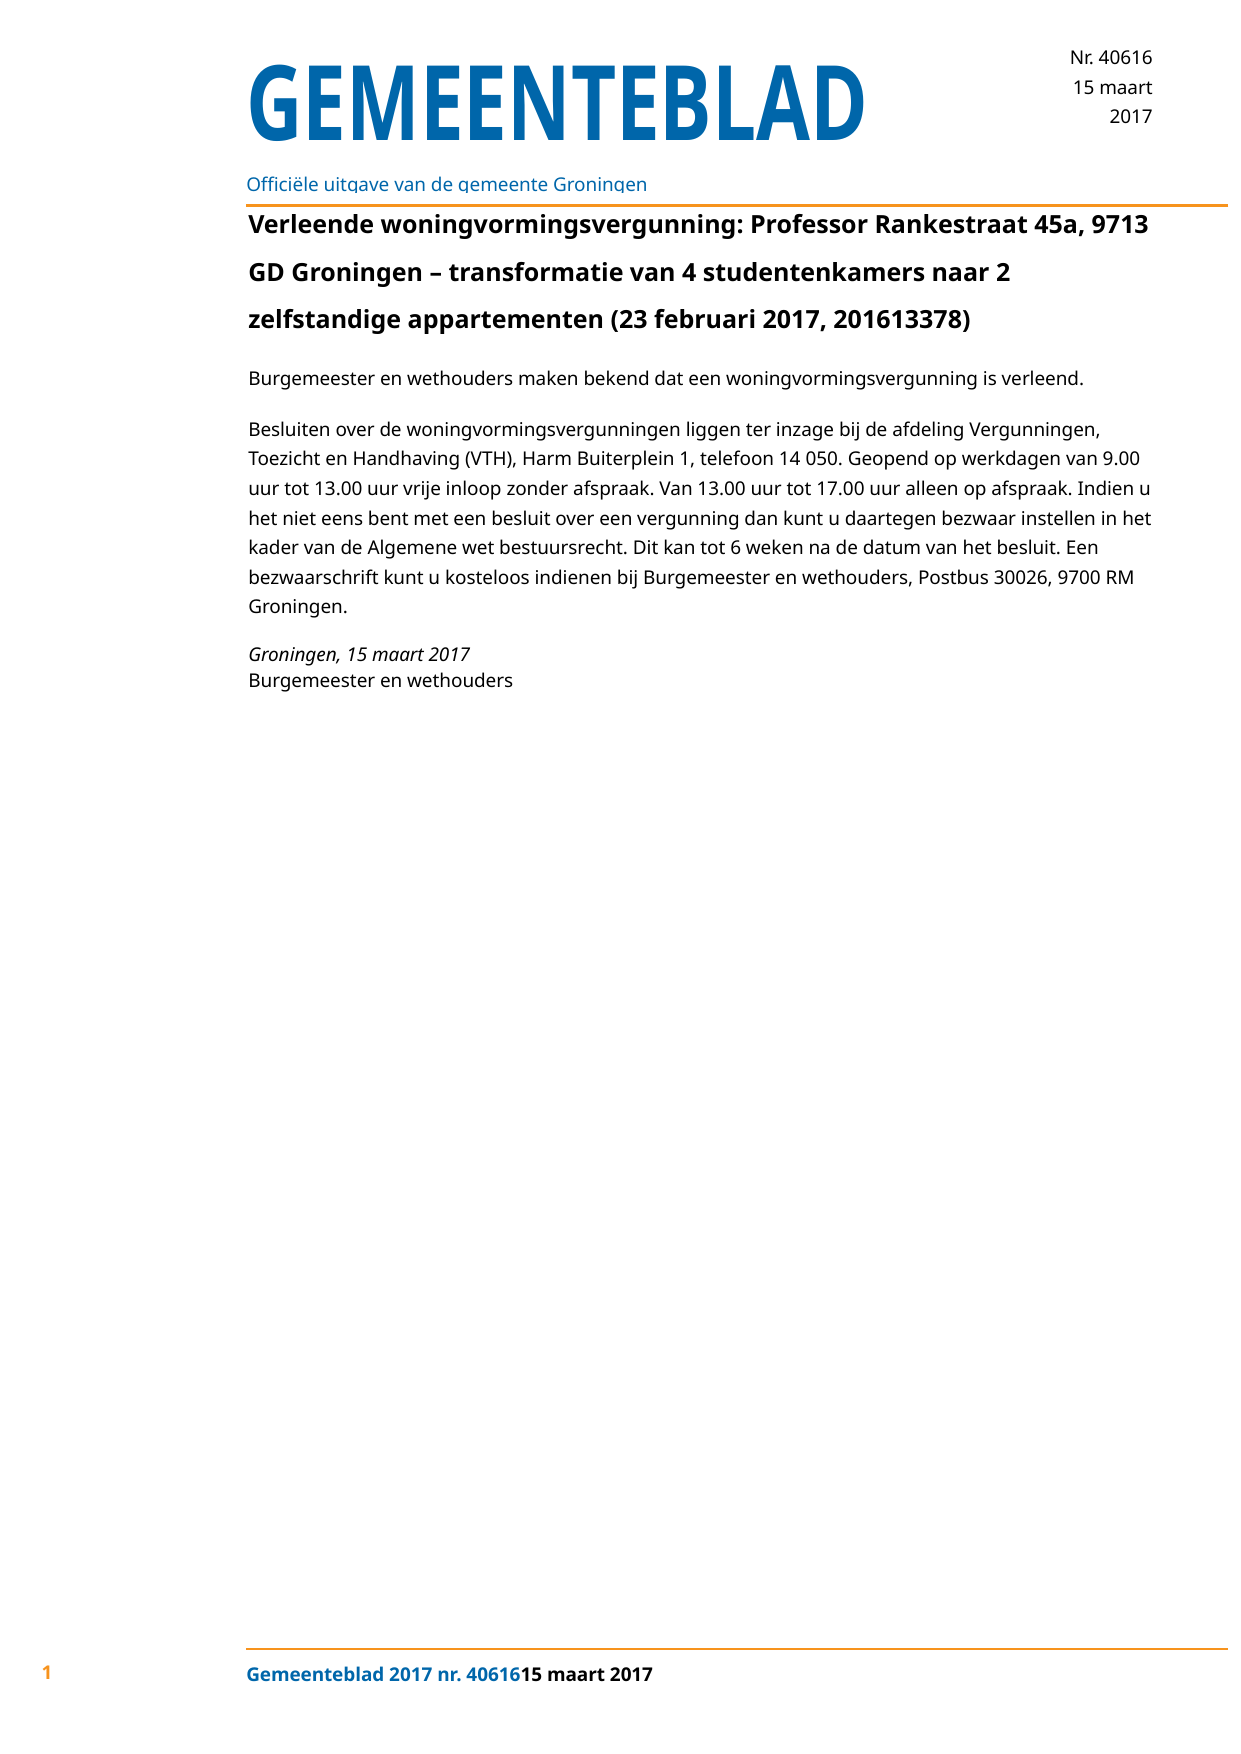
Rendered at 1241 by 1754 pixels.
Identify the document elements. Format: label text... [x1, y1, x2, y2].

picture [41, 47, 231, 172]
text Besluiten over de woningvormingsvergunningen liggen ter inzage bij de afdeling Vergunningen, Toezicht en Handhaving (VTH), Harm Buiterplein 1, telefoon 14 050. Geopend op werkdagen van 9.00 uur tot 13.00 uur vrije inloop zonder afspraak. Van 13.00 uur tot 17.00 uur alleen op afspraak. Indien u het niet eens bent met een besluit over een vergunning dan kunt u daartegen bezwaar instellen in het kader van de Algemene wet bestuursrecht. Dit kan tot 6 weken na de datum van het besluit. Een bezwaarschrift kunt u kosteloos indienen bij Burgemeester en wethouders, Postbus 30026, 9700 RM Groningen. [248, 416, 1152, 619]
text Burgemeester en wethouders [248, 667, 1152, 693]
text Verleende woningvormingsvergunning: Professor Rankestraat 45a, 9713 GD Groningen – transformatie van 4 studentenkamers naar 2 zelfstandige appartementen (23 februari 2017, 201613378) [248, 207, 1152, 336]
text Groningen, 15 maart 2017 [248, 641, 1152, 667]
text Burgemeester en wethouders maken bekend dat een woningvormingsvergunning is verleend. [248, 366, 1152, 391]
